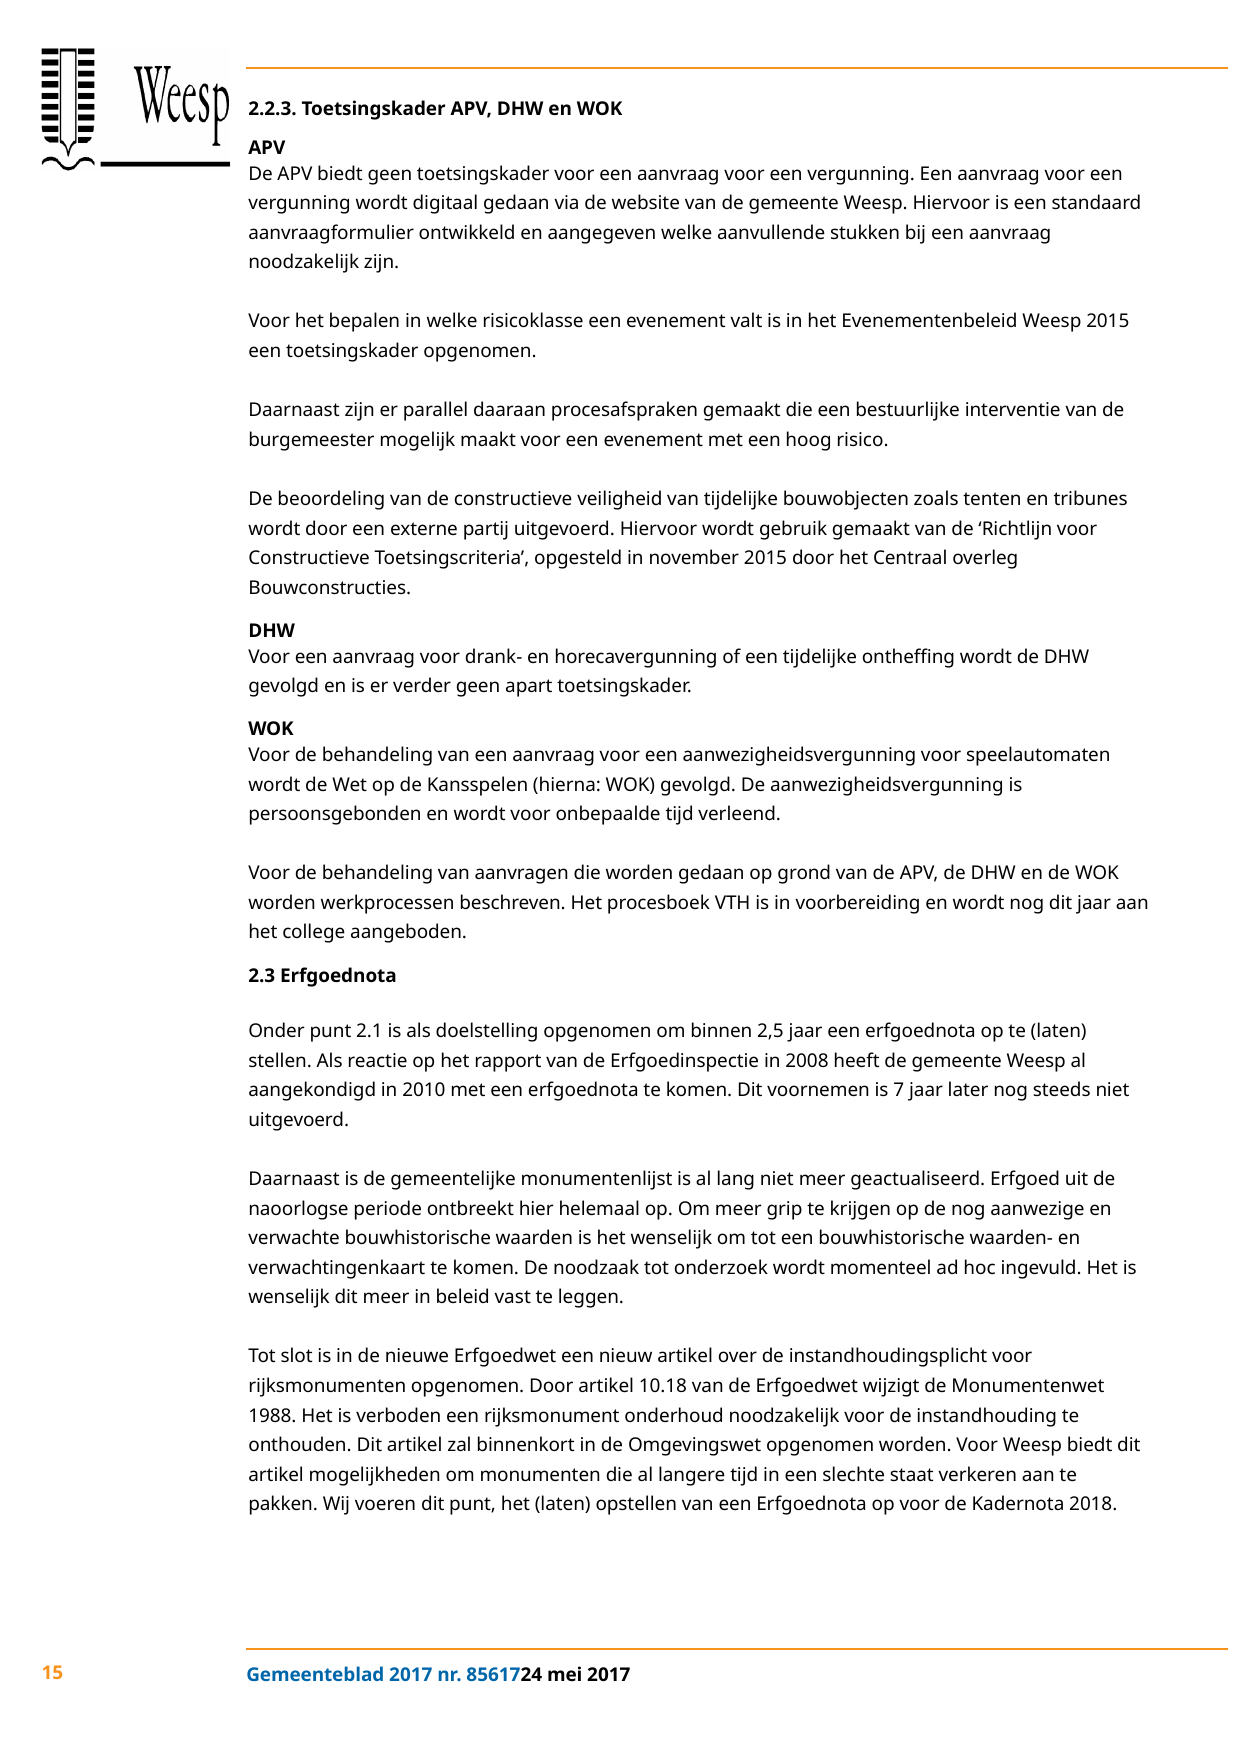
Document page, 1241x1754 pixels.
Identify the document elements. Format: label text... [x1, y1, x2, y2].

text Daarnaast is de gemeentelijke monumentenlijst is al lang niet meer geactualiseerd. Erfgoed uit de naoorlogse periode ontbreekt hier helemaal op. Om meer grip te krijgen op de nog aanwezige en verwachte bouwhistorische waarden is het wenselijk om tot een bouwhistorische waarden- en verwachtingenkaart te komen. De noodzaak tot onderzoek wordt momenteel ad hoc ingevuld. Het is wenselijk dit meer in beleid vast te leggen. [248, 1165, 1152, 1309]
text 2.3 Erfgoednota [248, 962, 1152, 988]
text 2.2.3. Toetsingskader APV, DHW en WOK [248, 95, 1152, 121]
text WOK [248, 716, 1152, 741]
text APV [248, 134, 1152, 160]
text Daarnaast zijn er parallel daaraan procesafspraken gemaakt die een bestuurlijke interventie van de burgemeester mogelijk maakt voor een evenement met een hoog risico. [248, 396, 1152, 452]
text DHW [248, 617, 1152, 643]
text Voor een aanvraag voor drank- en horecavergunning of een tijdelijke ontheffing wordt de DHW gevolgd en is er verder geen apart toetsingskader. [248, 643, 1152, 698]
picture [41, 47, 231, 172]
text Voor de behandeling van aanvragen die worden gedaan op grond van de APV, de DHW en de WOK worden werkprocessen beschreven. Het procesboek VTH is in voorbereiding en wordt nog dit jaar aan het college aangeboden. [248, 859, 1152, 944]
text Voor de behandeling van een aanvraag voor een aanwezigheidsvergunning voor speelautomaten wordt de Wet op de Kansspelen (hierna: WOK) gevolgd. De aanwezigheidsvergunning is persoonsgebonden en wordt voor onbepaalde tijd verleend. [248, 741, 1152, 826]
text Voor het bepalen in welke risicoklasse een evenement valt is in het Evenementenbeleid Weesp 2015 een toetsingskader opgenomen. [248, 308, 1152, 363]
text Onder punt 2.1 is als doelstelling opgenomen om binnen 2,5 jaar een erfgoednota op te (laten) stellen. Als reactie op het rapport van de Erfgoedinspectie in 2008 heeft de gemeente Weesp al aangekondigd in 2010 met een erfgoednota te komen. Dit voornemen is 7 jaar later nog steeds niet uitgevoerd. [248, 1017, 1152, 1132]
text De APV biedt geen toetsingskader voor een aanvraag voor een vergunning. Een aanvraag voor een vergunning wordt digitaal gedaan via de website van de gemeente Weesp. Hiervoor is een standaard aanvraagformulier ontwikkeld en aangegeven welke aanvullende stukken bij een aanvraag noodzakelijk zijn. [248, 160, 1152, 274]
text Tot slot is in de nieuwe Erfgoedwet een nieuw artikel over de instandhoudingsplicht voor rijksmonumenten opgenomen. Door artikel 10.18 van de Erfgoedwet wijzigt de Monumentenwet 1988. Het is verboden een rijksmonument onderhoud noodzakelijk voor de instandhouding te onthouden. Dit artikel zal binnenkort in de Omgevingswet opgenomen worden. Voor Weesp biedt dit artikel mogelijkheden om monumenten die al langere tijd in een slechte staat verkeren aan te pakken. Wij voeren dit punt, het (laten) opstellen van een Erfgoednota op voor de Kadernota 2018. [248, 1343, 1152, 1516]
text De beoordeling van de constructieve veiligheid van tijdelijke bouwobjecten zoals tenten en tribunes wordt door een externe partij uitgevoerd. Hiervoor wordt gebruik gemaakt van de ‘Richtlijn voor Constructieve Toetsingscriteria’, opgesteld in november 2015 door het Centraal overleg Bouwconstructies. [248, 485, 1152, 600]
